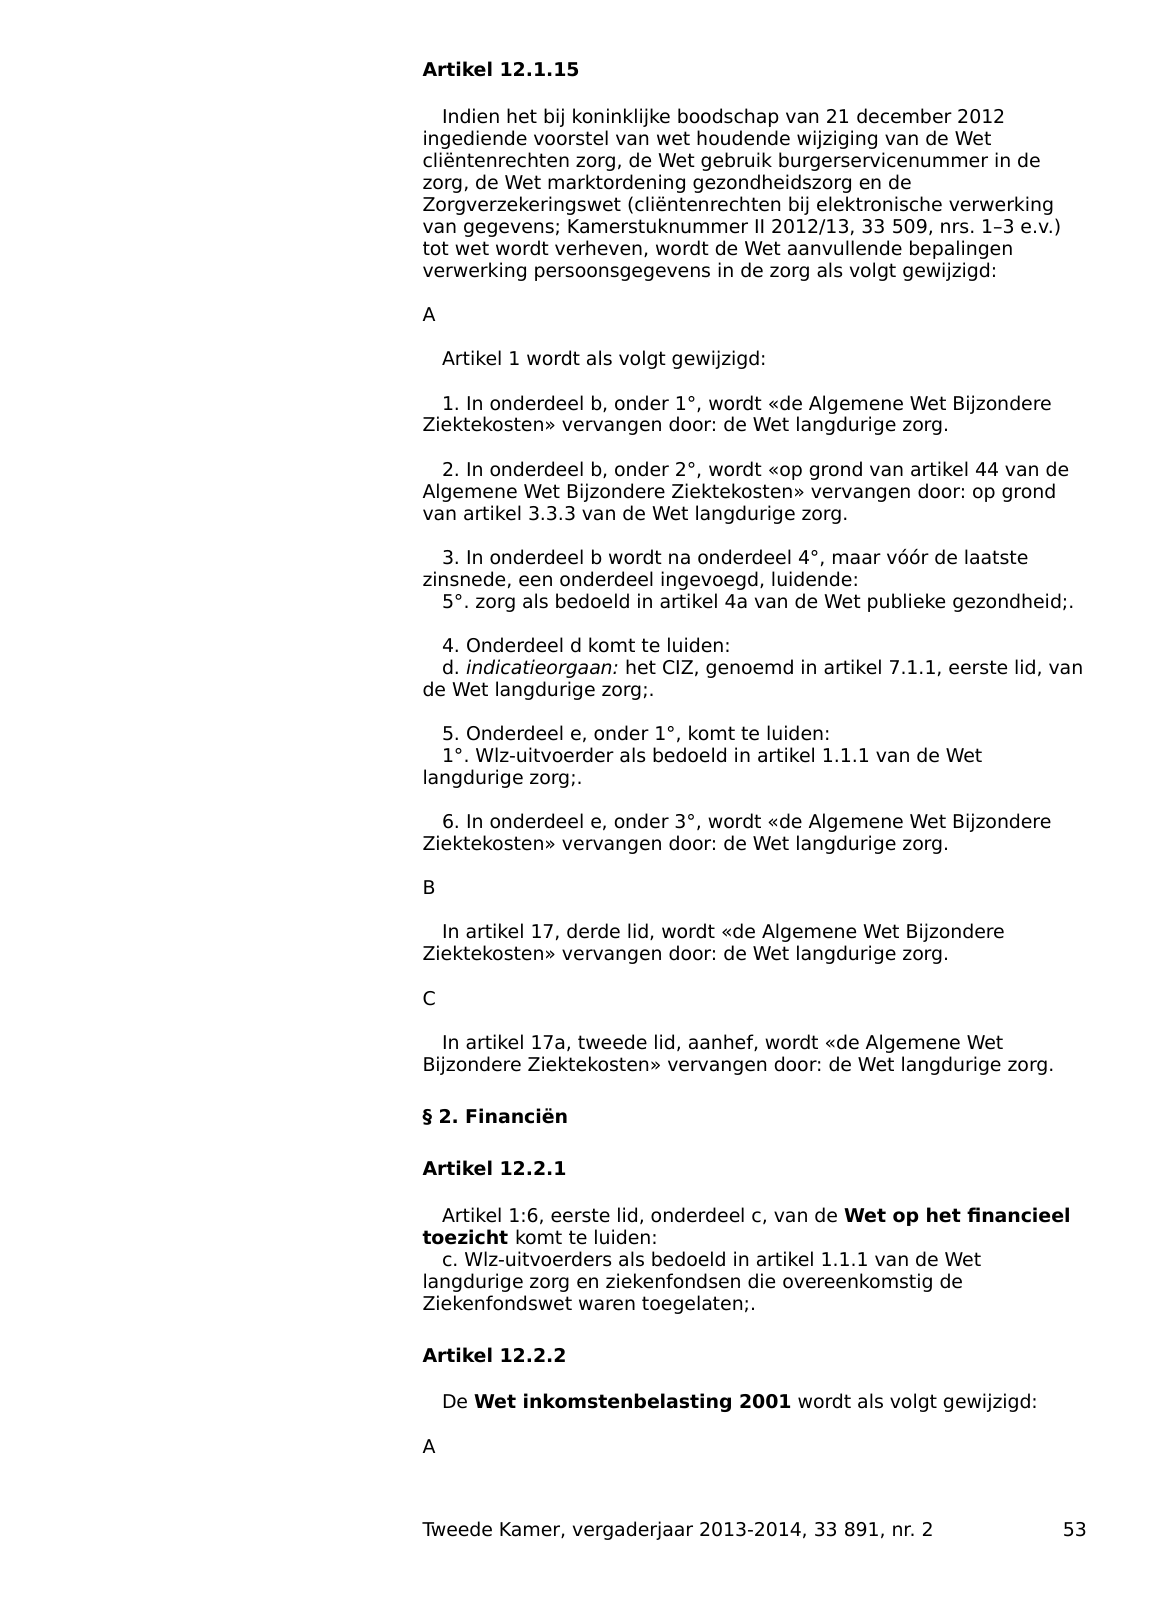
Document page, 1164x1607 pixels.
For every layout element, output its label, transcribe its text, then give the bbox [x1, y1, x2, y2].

text 6. In onderdeel e, onder 3°, wordt «de Algemene Wet Bijzondere Ziektekosten» vervangen door: de Wet langdurige zorg. [422, 811, 1087, 855]
text 2. In onderdeel b, onder 2°, wordt «op grond van artikel 44 van de Algemene Wet Bijzondere Ziektekosten» vervangen door: op grond van artikel 3.3.3 van de Wet langdurige zorg. [422, 458, 1087, 524]
text d. indicatieorgaan: het CIZ, genoemd in artikel 7.1.1, eerste lid, van de Wet langdurige zorg;. [422, 657, 1087, 701]
subtitle Artikel 12.2.1 [422, 1158, 1087, 1179]
subtitle Artikel 12.1.15 [422, 59, 1087, 81]
subtitle Artikel 12.2.2 [422, 1344, 1087, 1366]
text B [422, 877, 1087, 899]
text c. Wlz-uitvoerders als bedoeld in artikel 1.1.1 van de Wet langdurige zorg en ziekenfondsen die overeenkomstig de Ziekenfondswet waren toegelaten;. [422, 1248, 1087, 1314]
text A [422, 1436, 1087, 1458]
text 5. Onderdeel e, onder 1°, komt te luiden: [422, 723, 1087, 745]
text Artikel 1:6, eerste lid, onderdeel c, van de Wet op het financieel toezicht komt te luiden: [422, 1204, 1087, 1248]
text 1°. Wlz-uitvoerder als bedoeld in artikel 1.1.1 van de Wet langdurige zorg;. [422, 745, 1087, 789]
text 4. Onderdeel d komt te luiden: [422, 635, 1087, 657]
text C [422, 987, 1087, 1009]
text De Wet inkomstenbelasting 2001 wordt als volgt gewijzigd: [422, 1391, 1087, 1413]
text A [422, 304, 1087, 326]
text In artikel 17, derde lid, wordt «de Algemene Wet Bijzondere Ziektekosten» vervangen door: de Wet langdurige zorg. [422, 921, 1087, 965]
subtitle § 2. Financiën [422, 1106, 1087, 1128]
text 5°. zorg als bedoeld in artikel 4a van de Wet publieke gezondheid;. [422, 591, 1087, 613]
text 3. In onderdeel b wordt na onderdeel 4°, maar vóór de laatste zinsnede, een onderdeel ingevoegd, luidende: [422, 547, 1087, 591]
text 1. In onderdeel b, onder 1°, wordt «de Algemene Wet Bijzondere Ziektekosten» vervangen door: de Wet langdurige zorg. [422, 392, 1087, 436]
text In artikel 17a, tweede lid, aanhef, wordt «de Algemene Wet Bijzondere Ziektekosten» vervangen door: de Wet langdurige zorg. [422, 1032, 1087, 1076]
text Artikel 1 wordt als volgt gewijzigd: [422, 348, 1087, 370]
text Indien het bij koninklijke boodschap van 21 december 2012 ingediende voorstel van wet houdende wijziging van de Wet cliëntenrechten zorg, de Wet gebruik burgerservicenummer in de zorg, de Wet marktordening gezondheidszorg en de Zorgverzekeringswet (cliëntenrechten bij elektronische verwerking van gegevens; Kamerstuknummer II 2012/13, 33 509, nrs. 1–3 e.v.) tot wet wordt verheven, wordt de Wet aanvullende bepalingen verwerking persoonsgegevens in de zorg als volgt gewijzigd: [422, 106, 1087, 282]
